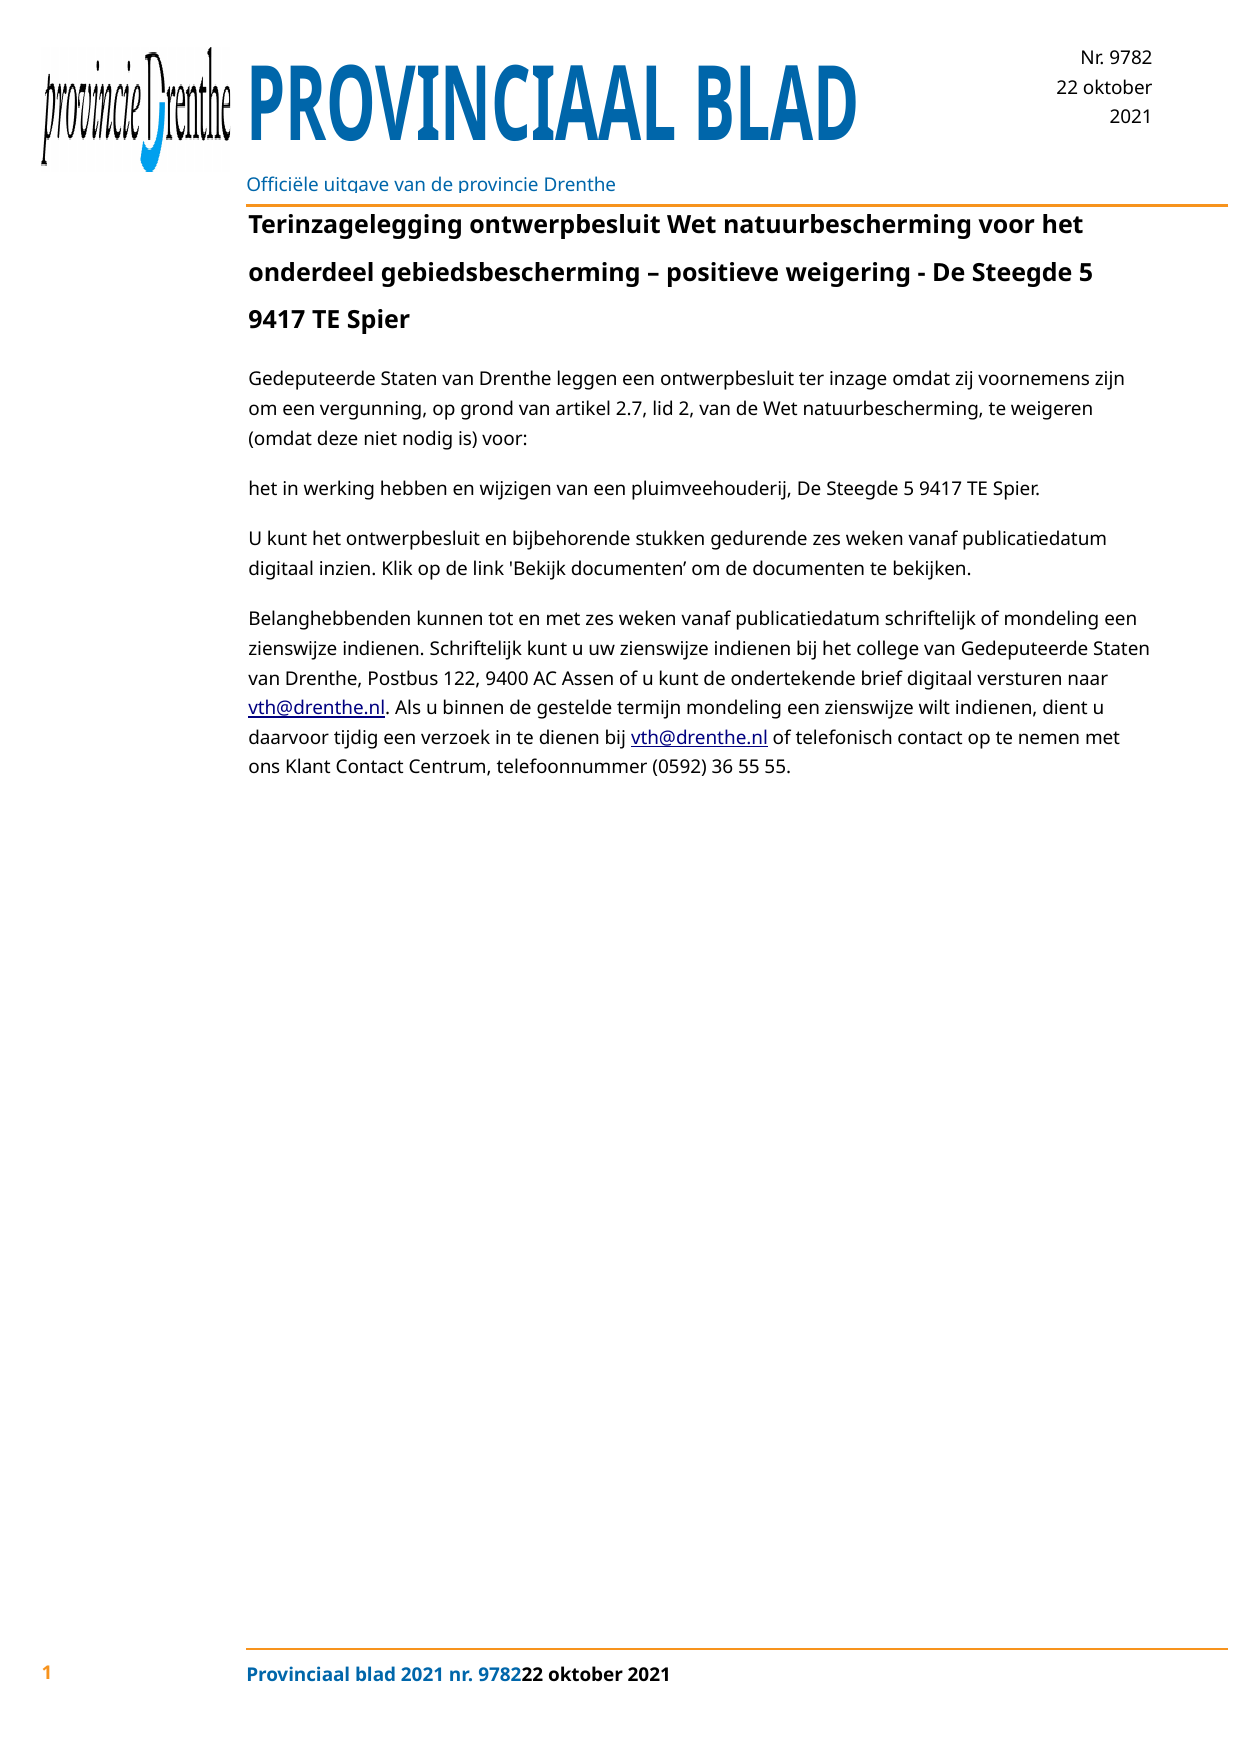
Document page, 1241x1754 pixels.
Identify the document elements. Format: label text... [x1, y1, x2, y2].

text Belanghebbenden kunnen tot en met zes weken vanaf publicatiedatum schriftelijk of mondeling een zienswijze indienen. Schriftelijk kunt u uw zienswijze indienen bij het college van Gedeputeerde Staten van Drenthe, Postbus 122, 9400 AC Assen of u kunt de ondertekende brief digitaal versturen naar vth@drenthe.nl. Als u binnen de gestelde termijn mondeling een zienswijze wilt indienen, dient u daarvoor tijdig een verzoek in te dienen bij vth@drenthe.nl of telefonisch contact op te nemen met ons Klant Contact Centrum, telefoonnummer (0592) 36 55 55. [248, 606, 1152, 779]
text Terinzagelegging ontwerpbesluit Wet natuurbescherming voor het onderdeel gebiedsbescherming – positieve weigering - De Steegde 5 9417 TE Spier [248, 207, 1152, 336]
text U kunt het ontwerpbesluit en bijbehorende stukken gedurende zes weken vanaf publicatiedatum digitaal inzien. Klik op de link 'Bekijk documenten’ om de documenten te bekijken. [248, 526, 1152, 581]
text het in werking hebben en wijzigen van een pluimveehouderij, De Steegde 5 9417 TE Spier. [248, 475, 1152, 501]
text Gedeputeerde Staten van Drenthe leggen een ontwerpbesluit ter inzage omdat zij voornemens zijn om een vergunning, op grond van artikel 2.7, lid 2, van de Wet natuurbescherming, te weigeren (omdat deze niet nodig is) voor: [248, 366, 1152, 450]
picture [41, 47, 231, 172]
